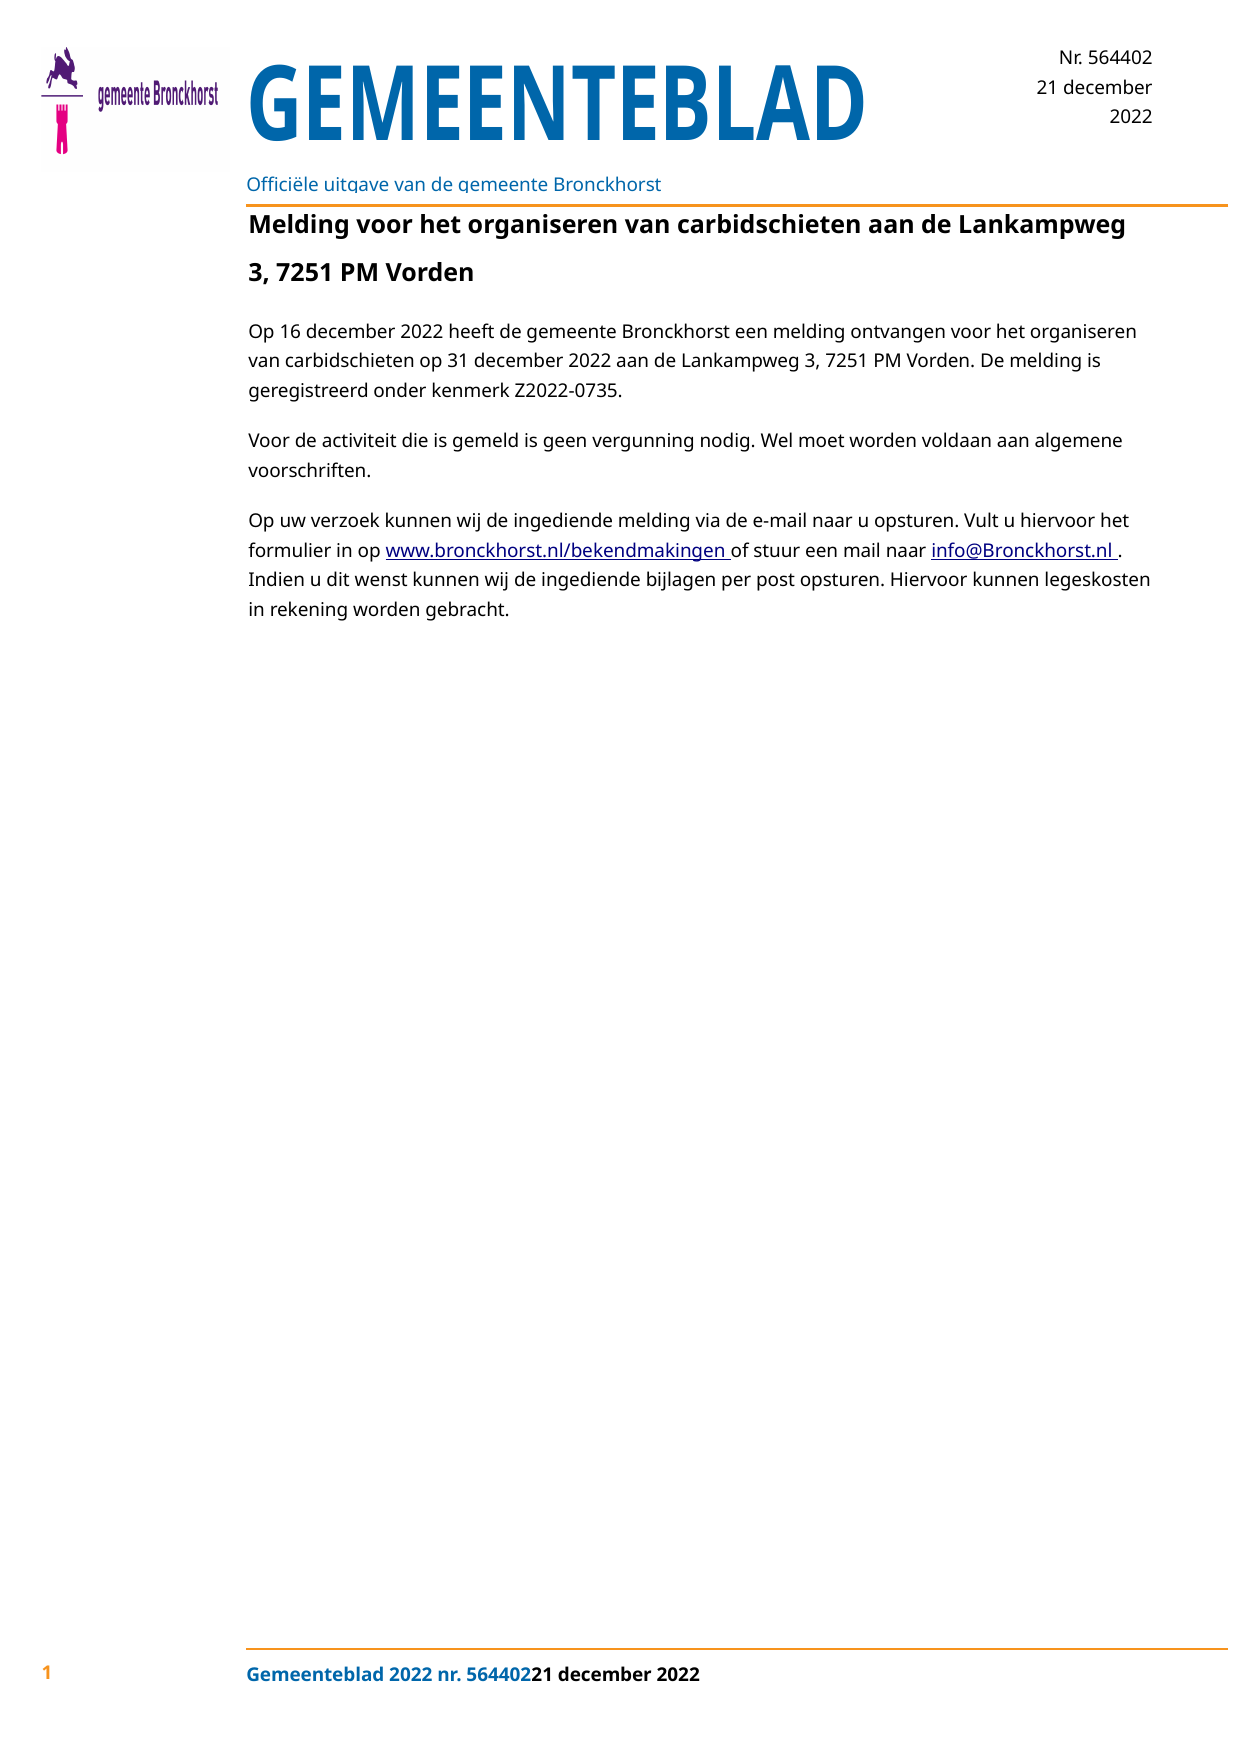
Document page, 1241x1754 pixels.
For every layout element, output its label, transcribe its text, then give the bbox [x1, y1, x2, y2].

text Op uw verzoek kunnen wij de ingediende melding via de e-mail naar u opsturen. Vult u hiervoor het formulier in op www.bronckhorst.nl/bekendmakingen of stuur een mail naar info@Bronckhorst.nl . Indien u dit wenst kunnen wij de ingediende bijlagen per post opsturen. Hiervoor kunnen legeskosten in rekening worden gebracht. [248, 507, 1152, 622]
text Melding voor het organiseren van carbidschieten aan de Lankampweg 3, 7251 PM Vorden [248, 207, 1152, 288]
picture [41, 47, 231, 172]
text Op 16 december 2022 heeft de gemeente Bronckhorst een melding ontvangen voor het organiseren van carbidschieten op 31 december 2022 aan de Lankampweg 3, 7251 PM Vorden. De melding is geregistreerd onder kenmerk Z2022-0735. [248, 318, 1152, 403]
text Voor de activiteit die is gemeld is geen vergunning nodig. Wel moet worden voldaan aan algemene voorschriften. [248, 427, 1152, 483]
